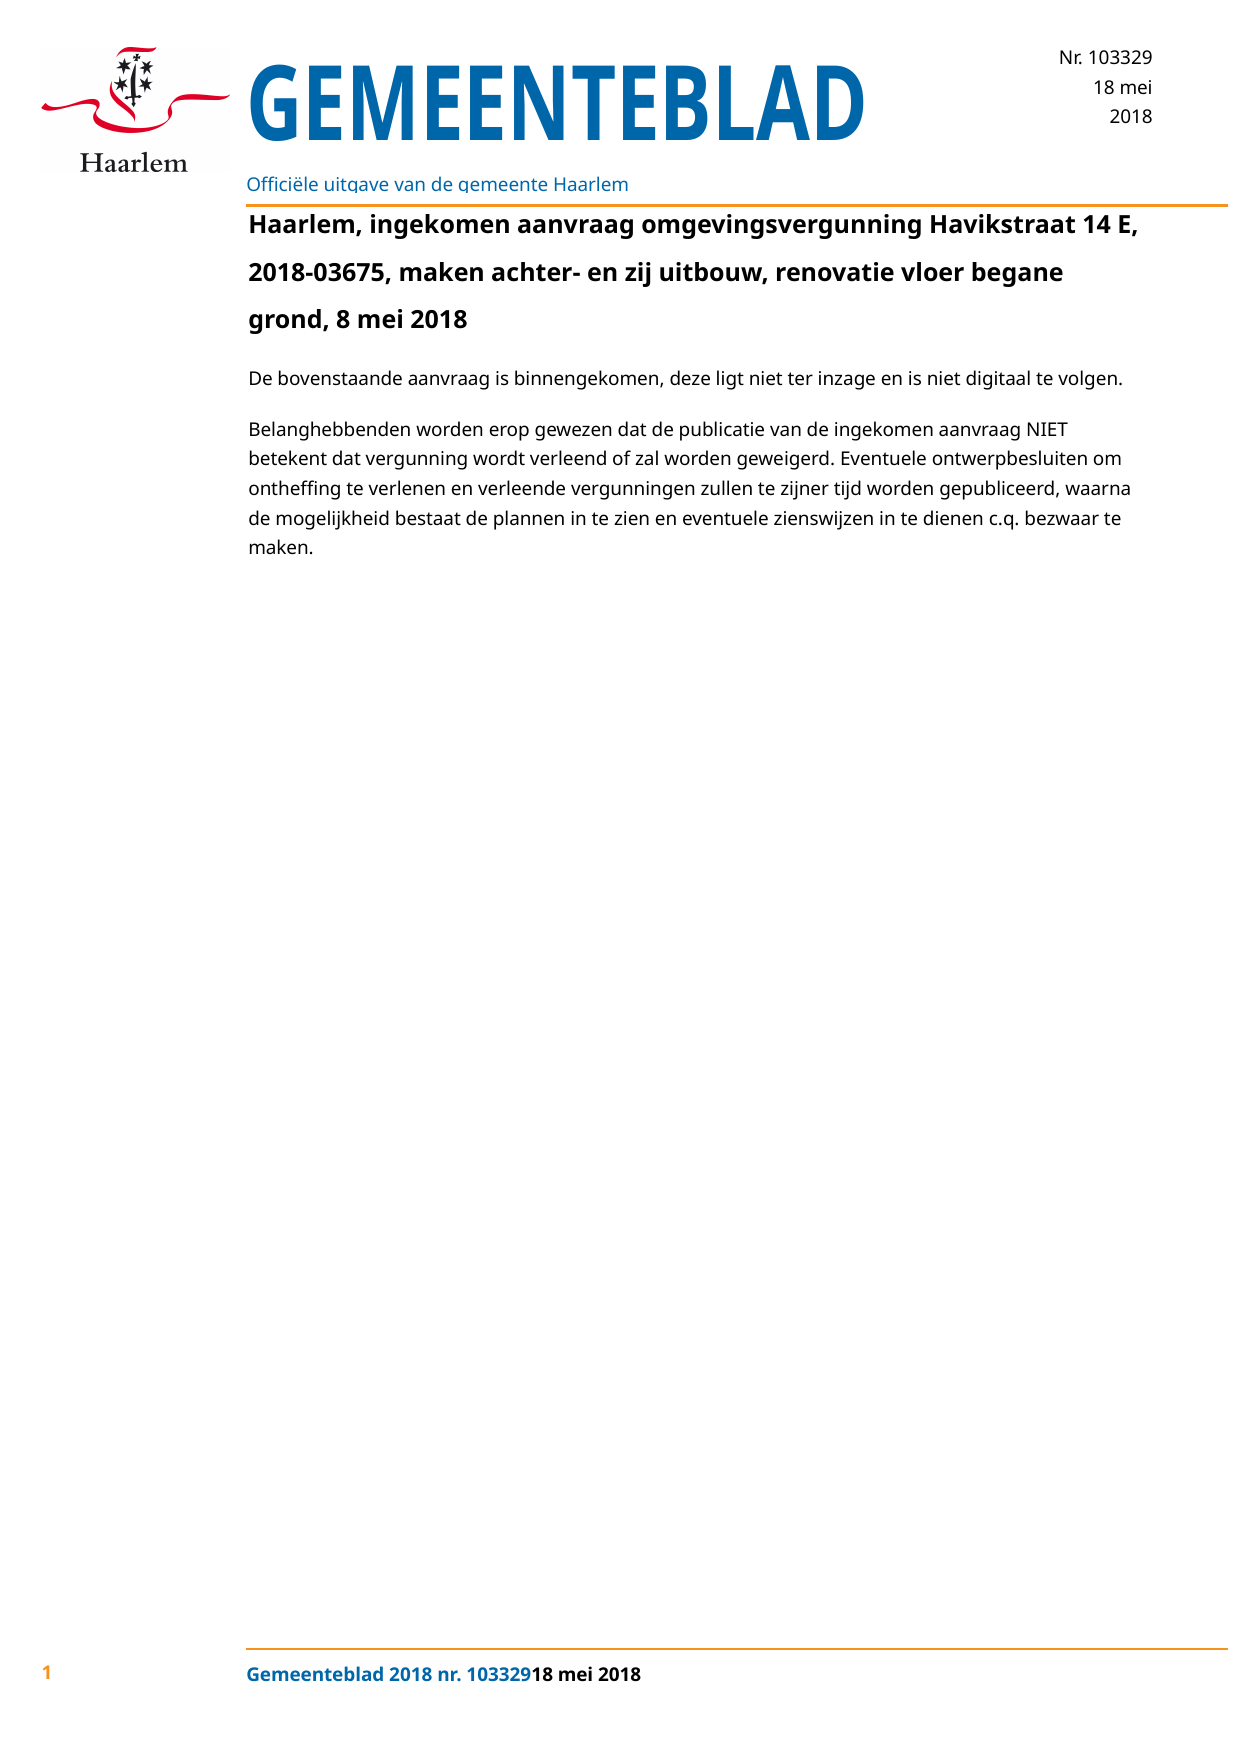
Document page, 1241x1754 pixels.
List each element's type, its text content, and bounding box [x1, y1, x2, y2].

picture [41, 47, 231, 172]
text De bovenstaande aanvraag is binnengekomen, deze ligt niet ter inzage en is niet digitaal te volgen. [248, 366, 1152, 391]
text Haarlem, ingekomen aanvraag omgevingsvergunning Havikstraat 14 E, 2018-03675, maken achter- en zij uitbouw, renovatie vloer begane grond, 8 mei 2018 [248, 207, 1152, 336]
text Belanghebbenden worden erop gewezen dat de publicatie van de ingekomen aanvraag NIET betekent dat vergunning wordt verleend of zal worden geweigerd. Eventuele ontwerpbesluiten om ontheffing te verlenen en verleende vergunningen zullen te zijner tijd worden gepubliceerd, waarna de mogelijkheid bestaat de plannen in te zien en eventuele zienswijzen in te dienen c.q. bezwaar te maken. [248, 416, 1152, 560]
